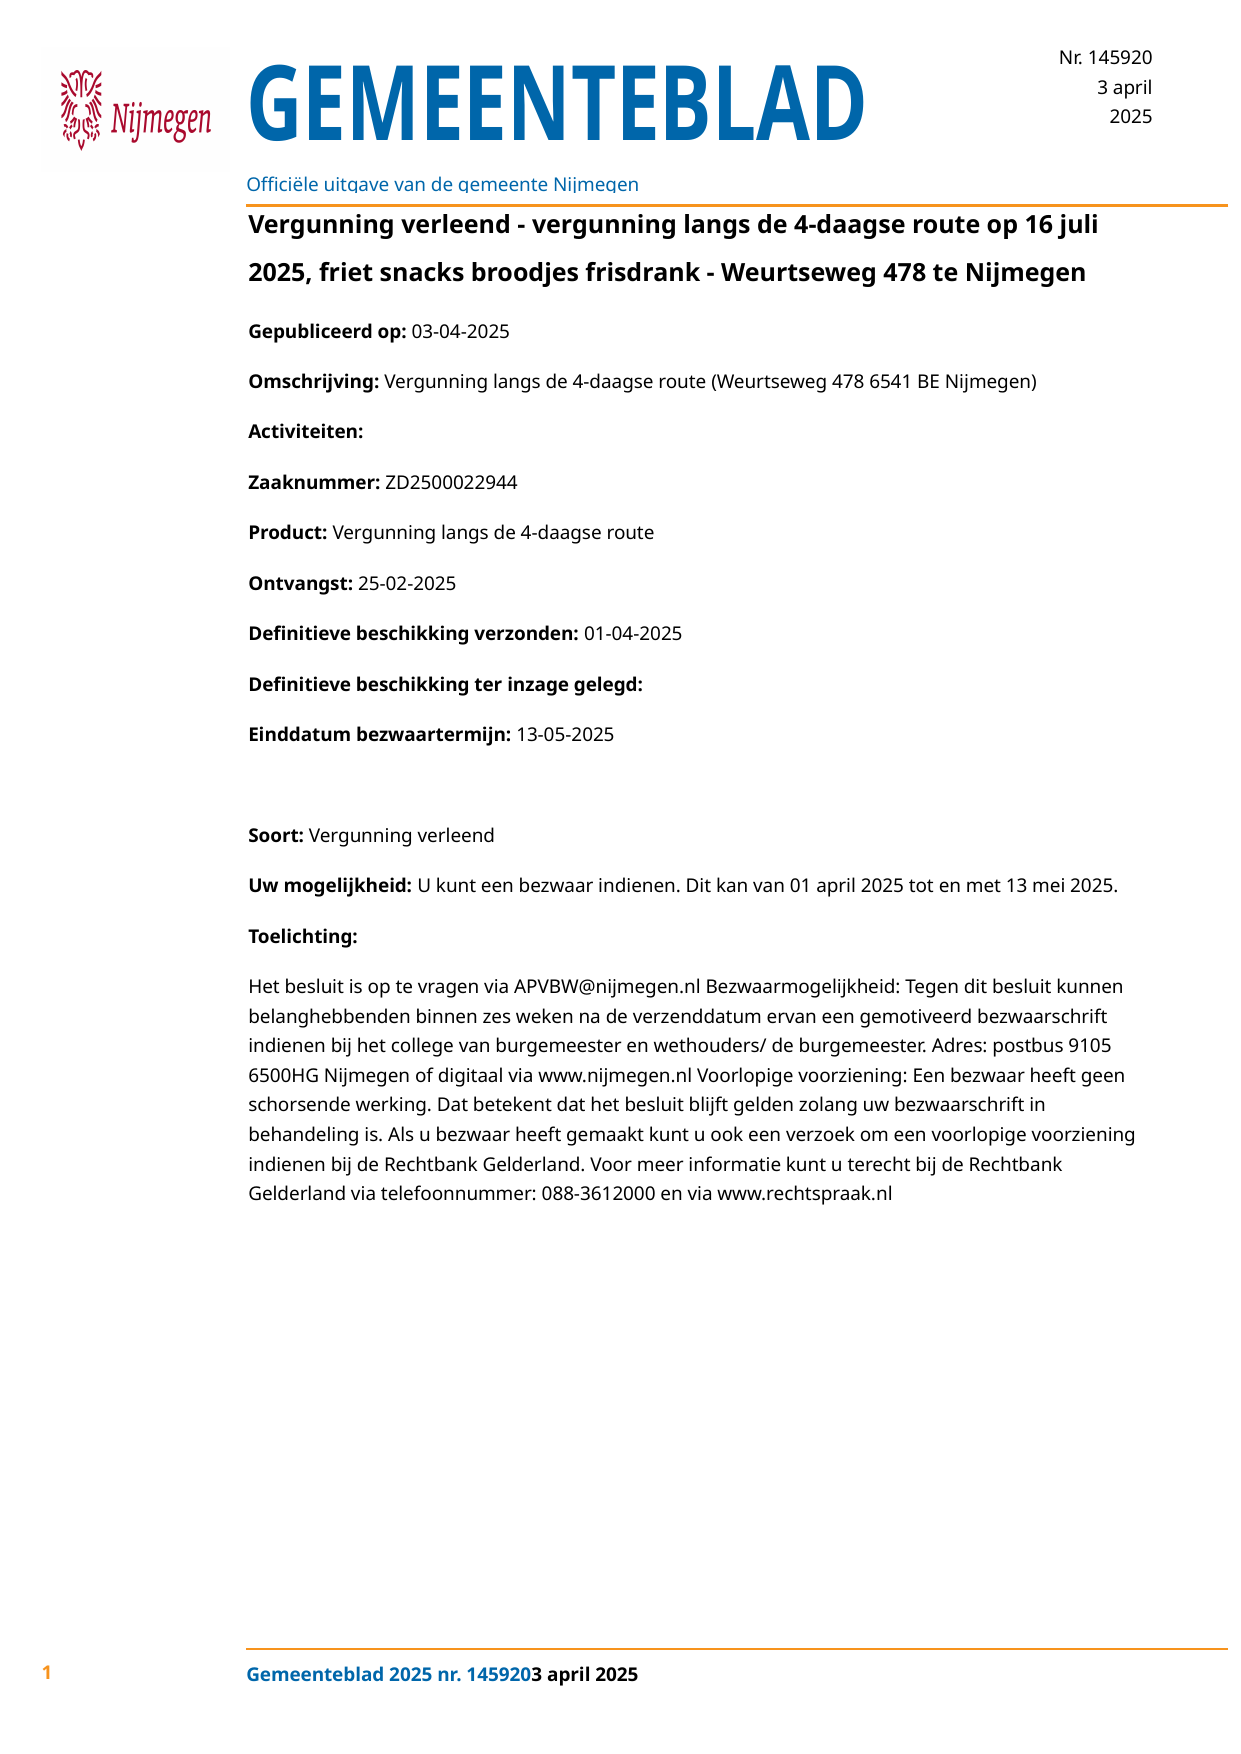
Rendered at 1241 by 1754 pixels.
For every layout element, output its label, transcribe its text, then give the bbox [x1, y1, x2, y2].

text Ontvangst: 25-02-2025 [248, 570, 1152, 596]
text Definitieve beschikking ter inzage gelegd: [248, 671, 1152, 697]
text Toelichting: [248, 923, 1152, 949]
text Zaaknummer: ZD2500022944 [248, 469, 1152, 495]
text Soort: Vergunning verleend [248, 822, 1152, 848]
text Gepubliceerd op: 03-04-2025 [248, 318, 1152, 344]
text Activiteiten: [248, 419, 1152, 444]
text Product: Vergunning langs de 4-daagse route [248, 519, 1152, 545]
text Vergunning verleend - vergunning langs de 4-daagse route op 16 juli 2025, friet snacks broodjes frisdrank - Weurtseweg 478 te Nijmegen [248, 207, 1152, 288]
text Einddatum bezwaartermijn: 13-05-2025 [248, 721, 1152, 747]
text Uw mogelijkheid: U kunt een bezwaar indienen. Dit kan van 01 april 2025 tot en met 13 mei 2025. [248, 872, 1152, 898]
text Definitieve beschikking verzonden: 01-04-2025 [248, 620, 1152, 646]
text Omschrijving: Vergunning langs de 4-daagse route (Weurtseweg 478 6541 BE Nijmegen) [248, 368, 1152, 394]
picture [41, 47, 231, 172]
text Het besluit is op te vragen via APVBW@nijmegen.nl Bezwaarmogelijkheid: Tegen dit besluit kunnen belanghebbenden binnen zes weken na de verzenddatum ervan een gemotiveerd bezwaarschrift indienen bij het college van burgemeester en wethouders/ de burgemeester. Adres: postbus 9105 6500HG Nijmegen of digitaal via www.nijmegen.nl Voorlopige voorziening: Een bezwaar heeft geen schorsende werking. Dat betekent dat het besluit blijft gelden zolang uw bezwaarschrift in behandeling is. Als u bezwaar heeft gemaakt kunt u ook een verzoek om een voorlopige voorziening indienen bij de Rechtbank Gelderland. Voor meer informatie kunt u terecht bij de Rechtbank Gelderland via telefoonnummer: 088-3612000 en via www.rechtspraak.nl [248, 973, 1152, 1206]
